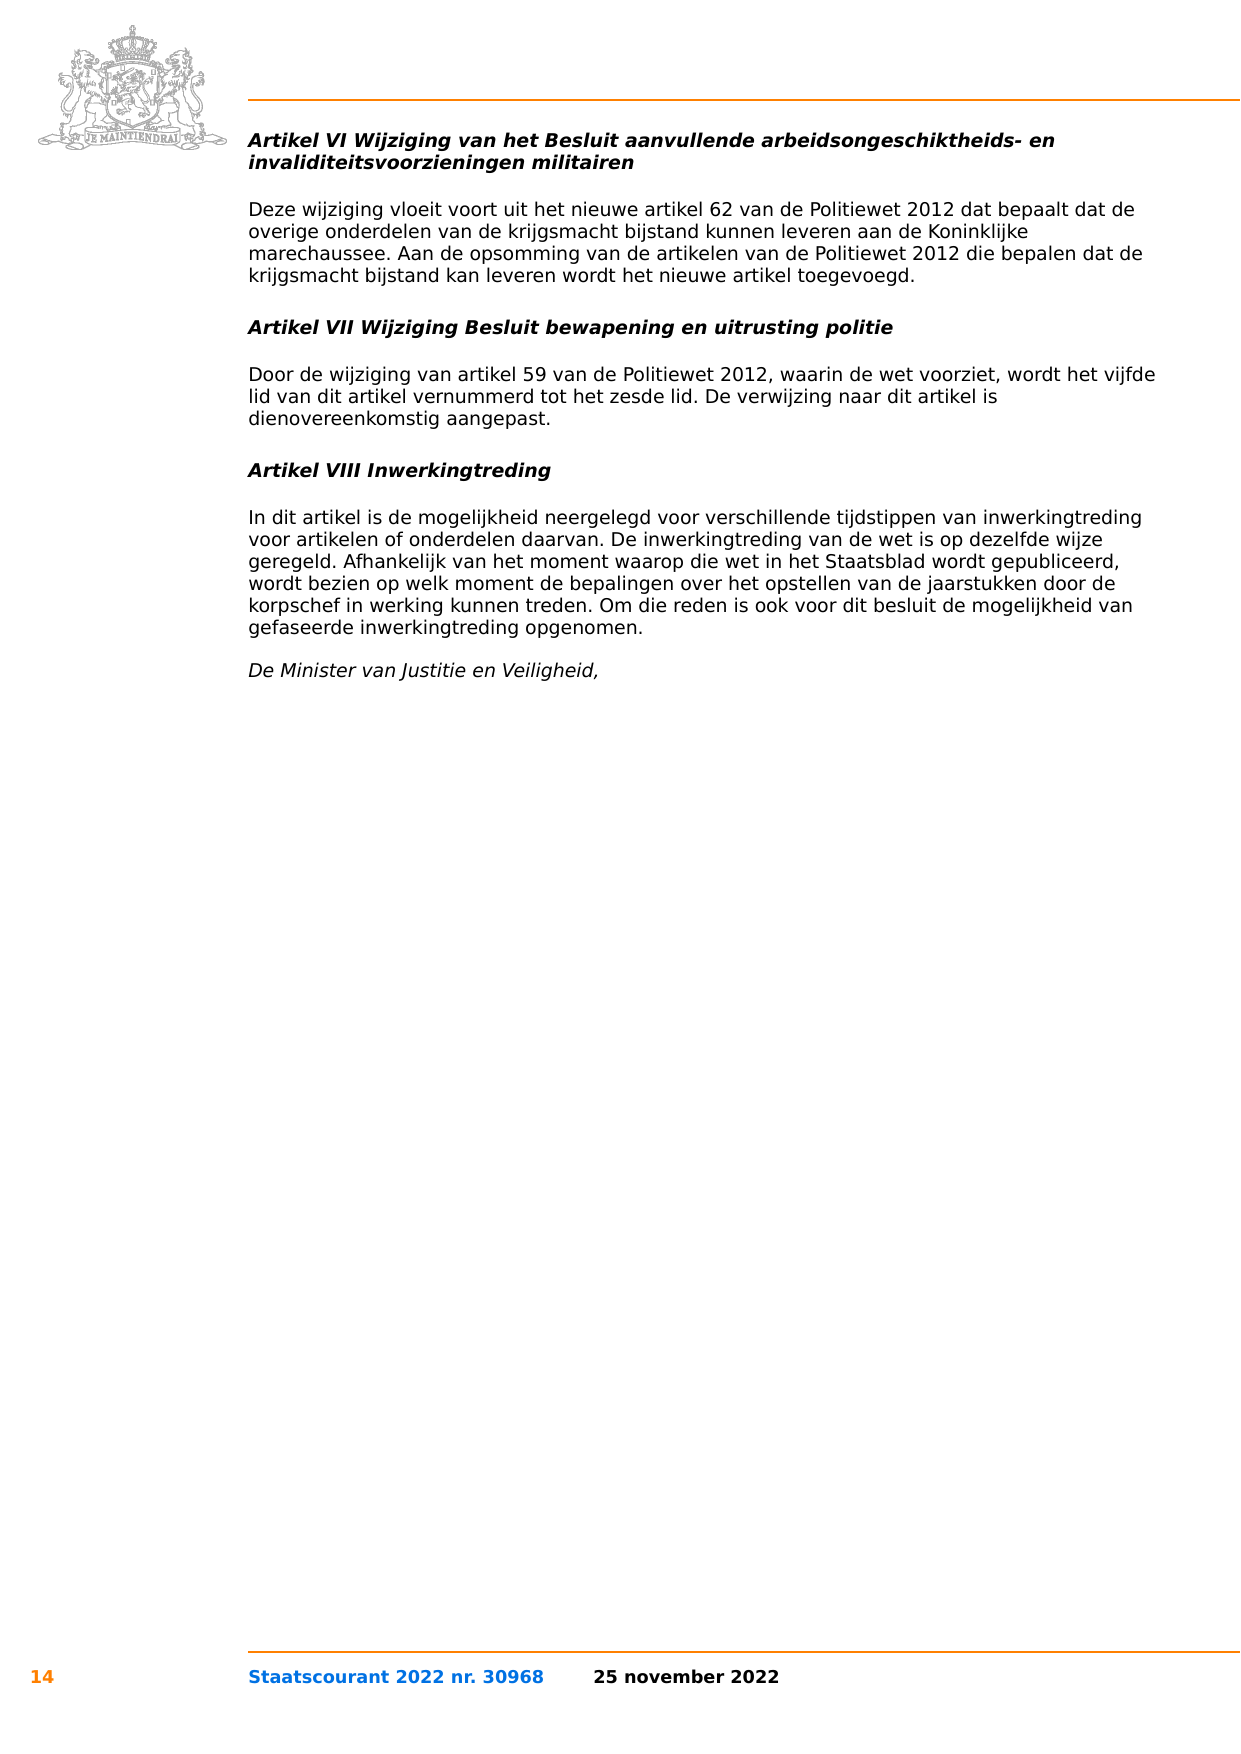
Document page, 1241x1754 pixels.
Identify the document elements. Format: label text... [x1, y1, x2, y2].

subtitle Artikel VII Wijziging Besluit bewapening en uitrusting politie [248, 317, 1163, 339]
text Door de wijziging van artikel 59 van de Politiewet 2012, waarin de wet voorziet, wordt het vijfde lid van dit artikel vernummerd tot het zesde lid. De verwijzing naar dit artikel is dienovereenkomstig aangepast. [248, 364, 1163, 430]
text In dit artikel is de mogelijkheid neergelegd voor verschillende tijdstippen van inwerkingtreding voor artikelen of onderdelen daarvan. De inwerkingtreding van de wet is op dezelfde wijze geregeld. Afhankelijk van het moment waarop die wet in het Staatsblad wordt gepubliceerd, wordt bezien op welk moment de bepalingen over het opstellen van de jaarstukken door de korpschef in werking kunnen treden. Om die reden is ook voor dit besluit de mogelijkheid van gefaseerde inwerkingtreding opgenomen. [248, 507, 1163, 638]
subtitle Artikel VIII Inwerkingtreding [248, 460, 1163, 482]
text De Minister van Justitie en Veiligheid, [248, 660, 1163, 682]
picture [38, 25, 227, 150]
subtitle Artikel VI Wijziging van het Besluit aanvullende arbeidsongeschiktheids- en invaliditeitsvoorzieningen militairen [248, 130, 1163, 174]
text Deze wijziging vloeit voort uit het nieuwe artikel 62 van de Politiewet 2012 dat bepaalt dat de overige onderdelen van de krijgsmacht bijstand kunnen leveren aan de Koninklijke marechaussee. Aan de opsomming van de artikelen van de Politiewet 2012 die bepalen dat de krijgsmacht bijstand kan leveren wordt het nieuwe artikel toegevoegd. [248, 199, 1163, 287]
